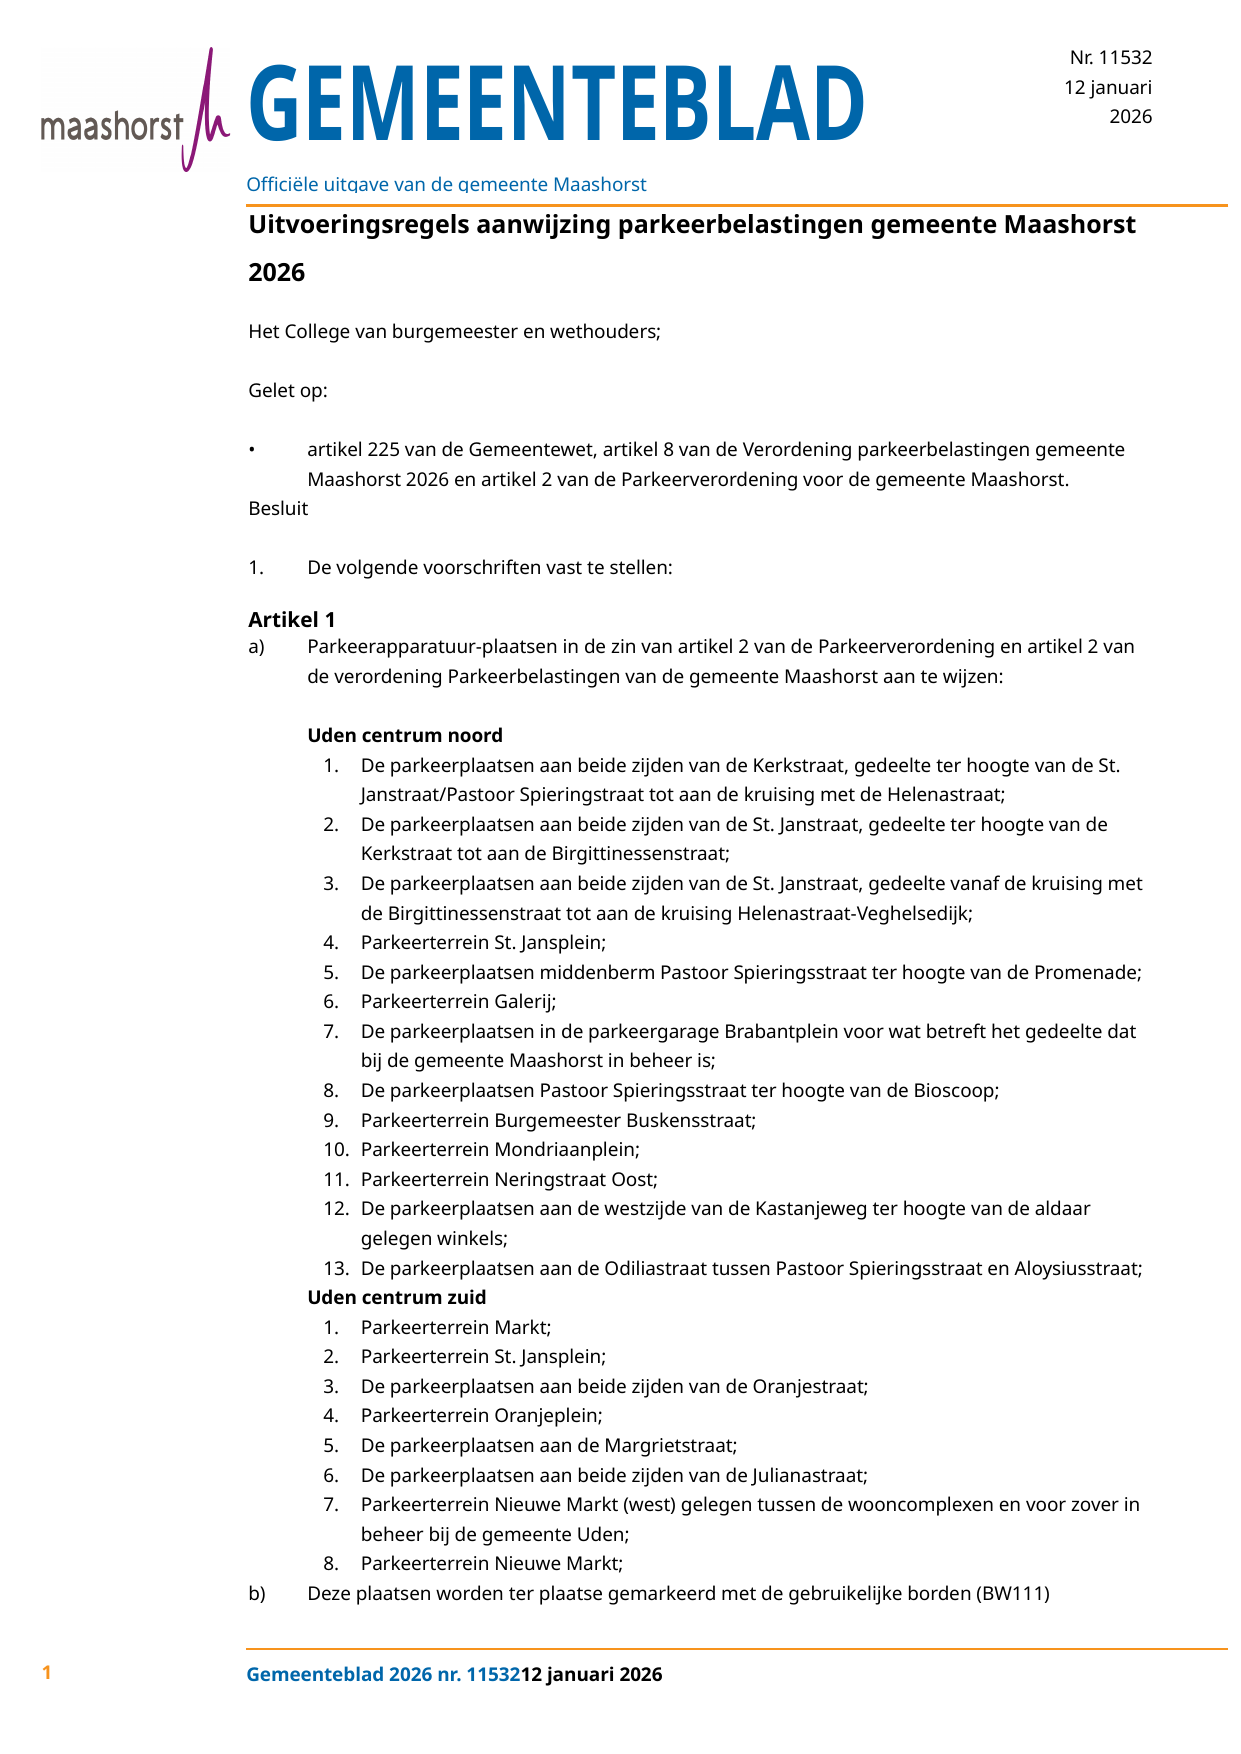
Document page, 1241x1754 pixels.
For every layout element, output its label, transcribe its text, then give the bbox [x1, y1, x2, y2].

list Parkeerterrein St. Jansplein; [323, 929, 1152, 955]
text Artikel 1 [248, 605, 1152, 633]
list Uden centrum zuid [248, 1284, 1152, 1310]
list Parkeerterrein Nieuwe Markt (west) gelegen tussen de wooncomplexen en voor zover in beheer bij de gemeente Uden; [323, 1491, 1152, 1547]
list De parkeerplaatsen aan beide zijden van de St. Janstraat, gedeelte vanaf de kruising met de Birgittinessenstraat tot aan de kruising Helenastraat-Veghelsedijk; [323, 870, 1152, 925]
list Parkeerterrein Galerij; [323, 988, 1152, 1014]
list De parkeerplaatsen middenberm Pastoor Spieringsstraat ter hoogte van de Promenade; [323, 959, 1152, 984]
list Parkeerterrein Neringstraat Oost; [323, 1166, 1152, 1192]
list Parkeerapparatuur-plaatsen in de zin van artikel 2 van de Parkeerverordening en artikel 2 van de verordening Parkeerbelastingen van de gemeente Maashorst aan te wijzen: [248, 633, 1152, 689]
list De parkeerplaatsen aan de westzijde van de Kastanjeweg ter hoogte van de aldaar gelegen winkels; [323, 1196, 1152, 1251]
list De parkeerplaatsen aan beide zijden van de Julianastraat; [323, 1462, 1152, 1487]
list Parkeerterrein Nieuwe Markt; [323, 1551, 1152, 1576]
text Uitvoeringsregels aanwijzing parkeerbelastingen gemeente Maashorst 2026 [248, 207, 1152, 288]
list De parkeerplaatsen aan de Odiliastraat tussen Pastoor Spieringsstraat en Aloysiusstraat; [323, 1255, 1152, 1280]
list Parkeerterrein Oranjeplein; [323, 1403, 1152, 1428]
list De parkeerplaatsen in de parkeergarage Brabantplein voor wat betreft het gedeelte dat bij de gemeente Maashorst in beheer is; [323, 1018, 1152, 1073]
list Parkeerterrein Markt; [323, 1314, 1152, 1339]
picture [41, 47, 231, 172]
list Parkeerterrein Mondriaanplein; [323, 1136, 1152, 1162]
list De parkeerplaatsen Pastoor Spieringsstraat ter hoogte van de Bioscoop; [323, 1077, 1152, 1103]
list De parkeerplaatsen aan de Margrietstraat; [323, 1432, 1152, 1458]
list De parkeerplaatsen aan beide zijden van de Kerkstraat, gedeelte ter hoogte van de St. Janstraat/Pastoor Spieringstraat tot aan de kruising met de Helenastraat; [323, 752, 1152, 807]
list De parkeerplaatsen aan beide zijden van de Oranjestraat; [323, 1373, 1152, 1399]
list Deze plaatsen worden ter plaatse gemarkeerd met de gebruikelijke borden (BW111) [248, 1580, 1152, 1606]
list Parkeerterrein Burgemeester Buskensstraat; [323, 1107, 1152, 1132]
list De volgende voorschriften vast te stellen: [248, 554, 1152, 580]
list artikel 225 van de Gemeentewet, artikel 8 van de Verordening parkeerbelastingen gemeente Maashorst 2026 en artikel 2 van de Parkeerverordening voor de gemeente Maashorst. [248, 436, 1152, 492]
list Parkeerterrein St. Jansplein; [323, 1343, 1152, 1369]
list Uden centrum noord [248, 722, 1152, 748]
text Besluit [248, 495, 1152, 521]
text Gelet op: [248, 377, 1152, 403]
text Het College van burgemeester en wethouders; [248, 318, 1152, 344]
list De parkeerplaatsen aan beide zijden van de St. Janstraat, gedeelte ter hoogte van de Kerkstraat tot aan de Birgittinessenstraat; [323, 811, 1152, 866]
